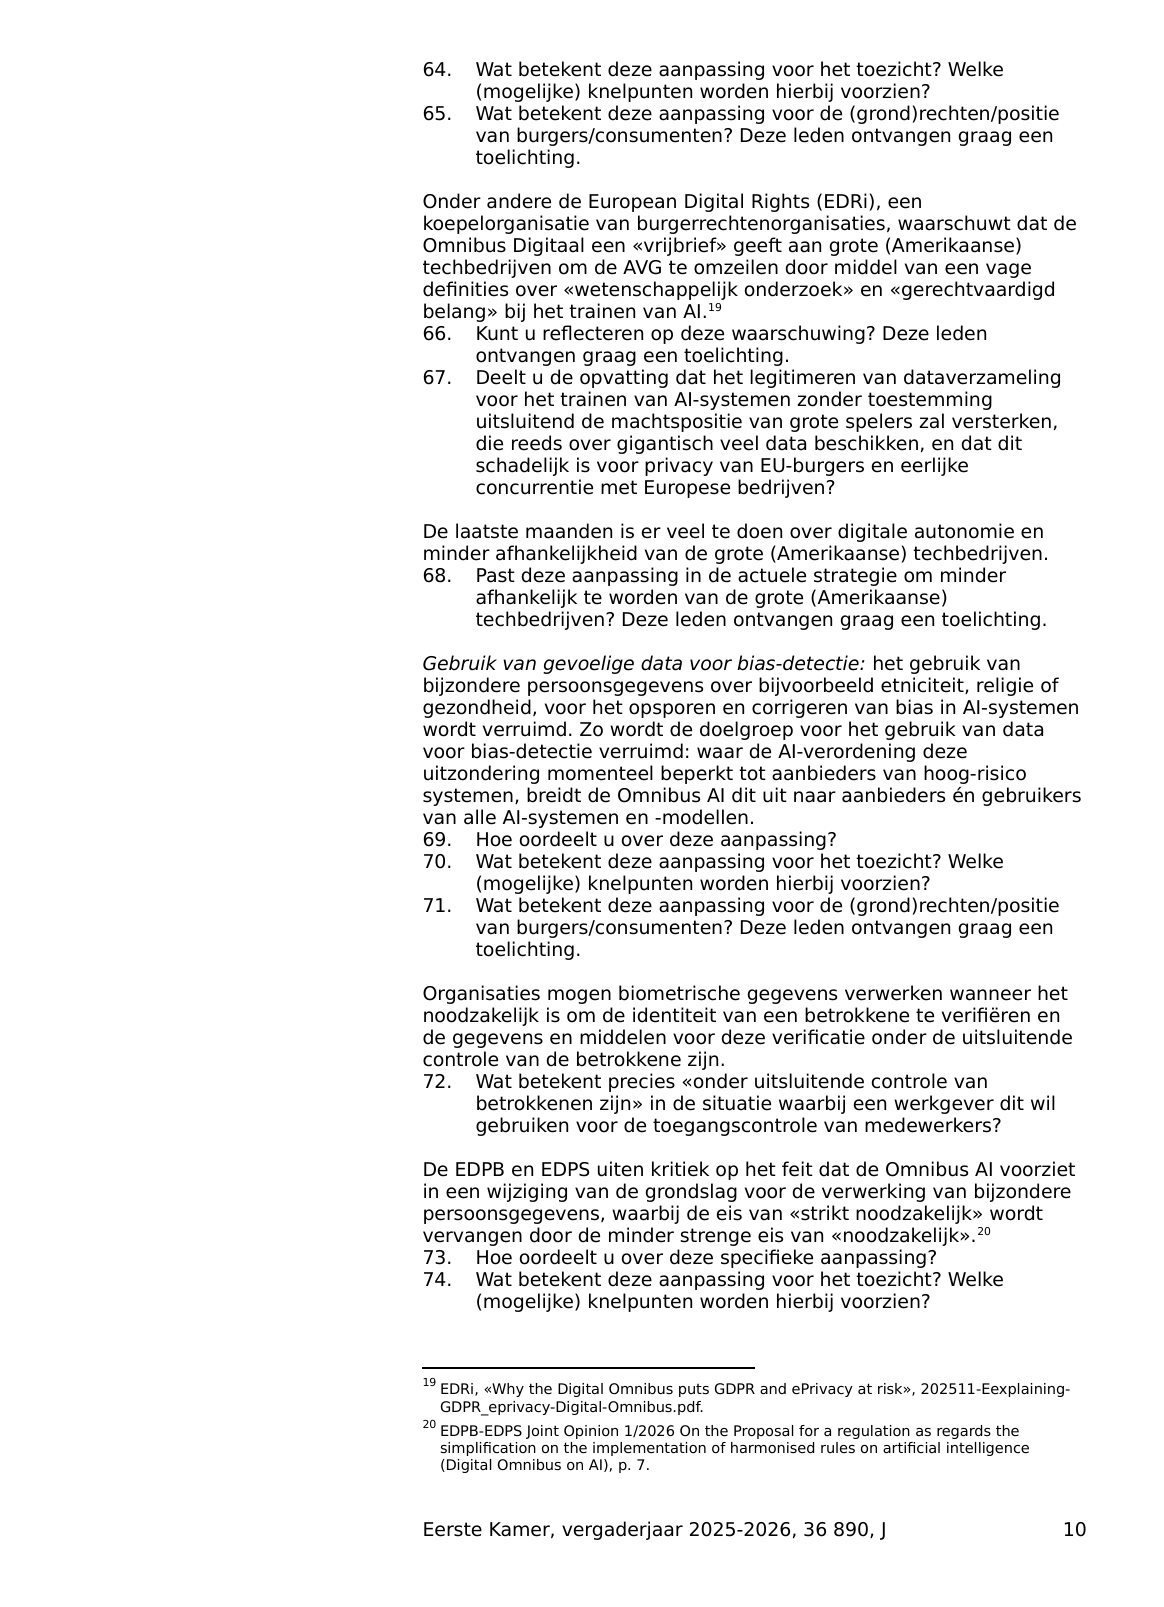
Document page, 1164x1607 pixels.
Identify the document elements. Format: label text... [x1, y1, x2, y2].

text 70. Wat betekent deze aanpassing voor het toezicht? Welke (mogelijke) knelpunten worden hierbij voorzien? [422, 851, 1087, 895]
text 68. Past deze aanpassing in de actuele strategie om minder afhankelijk te worden van de grote (Amerikaanse) techbedrijven? Deze leden ontvangen graag een toelichting. [422, 565, 1087, 631]
text 65. Wat betekent deze aanpassing voor de (grond)rechten/positie van burgers/consumenten? Deze leden ontvangen graag een toelichting. [422, 103, 1087, 169]
text 67. Deelt u de opvatting dat het legitimeren van dataverzameling voor het trainen van AI-systemen zonder toestemming uitsluitend de machtspositie van grote spelers zal versterken, die reeds over gigantisch veel data beschikken, en dat dit schadelijk is voor privacy van EU-burgers en eerlijke concurrentie met Europese bedrijven? [422, 367, 1087, 499]
text 66. Kunt u reflecteren op deze waarschuwing? Deze leden ontvangen graag een toelichting. [422, 323, 1087, 367]
text Gebruik van gevoelige data voor bias-detectie: het gebruik van bijzondere persoonsgegevens over bijvoorbeeld etniciteit, religie of gezondheid, voor het opsporen en corrigeren van bias in AI-systemen wordt verruimd. Zo wordt de doelgroep voor het gebruik van data voor bias-detectie verruimd: waar de AI-verordening deze uitzondering momenteel beperkt tot aanbieders van hoog-risico systemen, breidt de Omnibus AI dit uit naar aanbieders én gebruikers van alle AI-systemen en -modellen. [422, 653, 1087, 829]
text De EDPB en EDPS uiten kritiek op het feit dat de Omnibus AI voorziet in een wijziging van de grondslag voor de verwerking van bijzondere persoonsgegevens, waarbij de eis van «strikt noodzakelijk» wordt vervangen door de minder strenge eis van «noodzakelijk». [422, 1159, 1087, 1247]
text EDPB-EDPS Joint Opinion 1/2026 On the Proposal for a regulation as regards the simplification on the implementation of harmonised rules on artificial intelligence (Digital Omnibus on AI), p. 7. [422, 1418, 1087, 1474]
text Onder andere de European Digital Rights (EDRi), een koepelorganisatie van burgerrechtenorganisaties, waarschuwt dat de Omnibus Digitaal een «vrijbrief» geeft aan grote (Amerikaanse) techbedrijven om de AVG te omzeilen door middel van een vage definities over «wetenschappelijk onderzoek» en «gerechtvaardigd belang» bij het trainen van AI. [422, 191, 1087, 323]
text De laatste maanden is er veel te doen over digitale autonomie en minder afhankelijkheid van de grote (Amerikaanse) techbedrijven. [422, 521, 1087, 565]
text 72. Wat betekent precies «onder uitsluitende controle van betrokkenen zijn» in de situatie waarbij een werkgever dit wil gebruiken voor de toegangscontrole van medewerkers? [422, 1071, 1087, 1137]
text 69. Hoe oordeelt u over deze aanpassing? [422, 829, 1087, 851]
text 71. Wat betekent deze aanpassing voor de (grond)rechten/positie van burgers/consumenten? Deze leden ontvangen graag een toelichting. [422, 895, 1087, 961]
text 74. Wat betekent deze aanpassing voor het toezicht? Welke (mogelijke) knelpunten worden hierbij voorzien? [422, 1269, 1087, 1313]
text EDRi, «Why the Digital Omnibus puts GDPR and ePrivacy at risk», 202511-Eexplaining-GDPR_eprivacy-Digital-Omnibus.pdf. [422, 1377, 1087, 1416]
text 64. Wat betekent deze aanpassing voor het toezicht? Welke (mogelijke) knelpunten worden hierbij voorzien? [422, 59, 1087, 103]
text 73. Hoe oordeelt u over deze specifieke aanpassing? [422, 1247, 1087, 1269]
text Organisaties mogen biometrische gegevens verwerken wanneer het noodzakelijk is om de identiteit van een betrokkene te verifiëren en de gegevens en middelen voor deze verificatie onder de uitsluitende controle van de betrokkene zijn. [422, 983, 1087, 1071]
